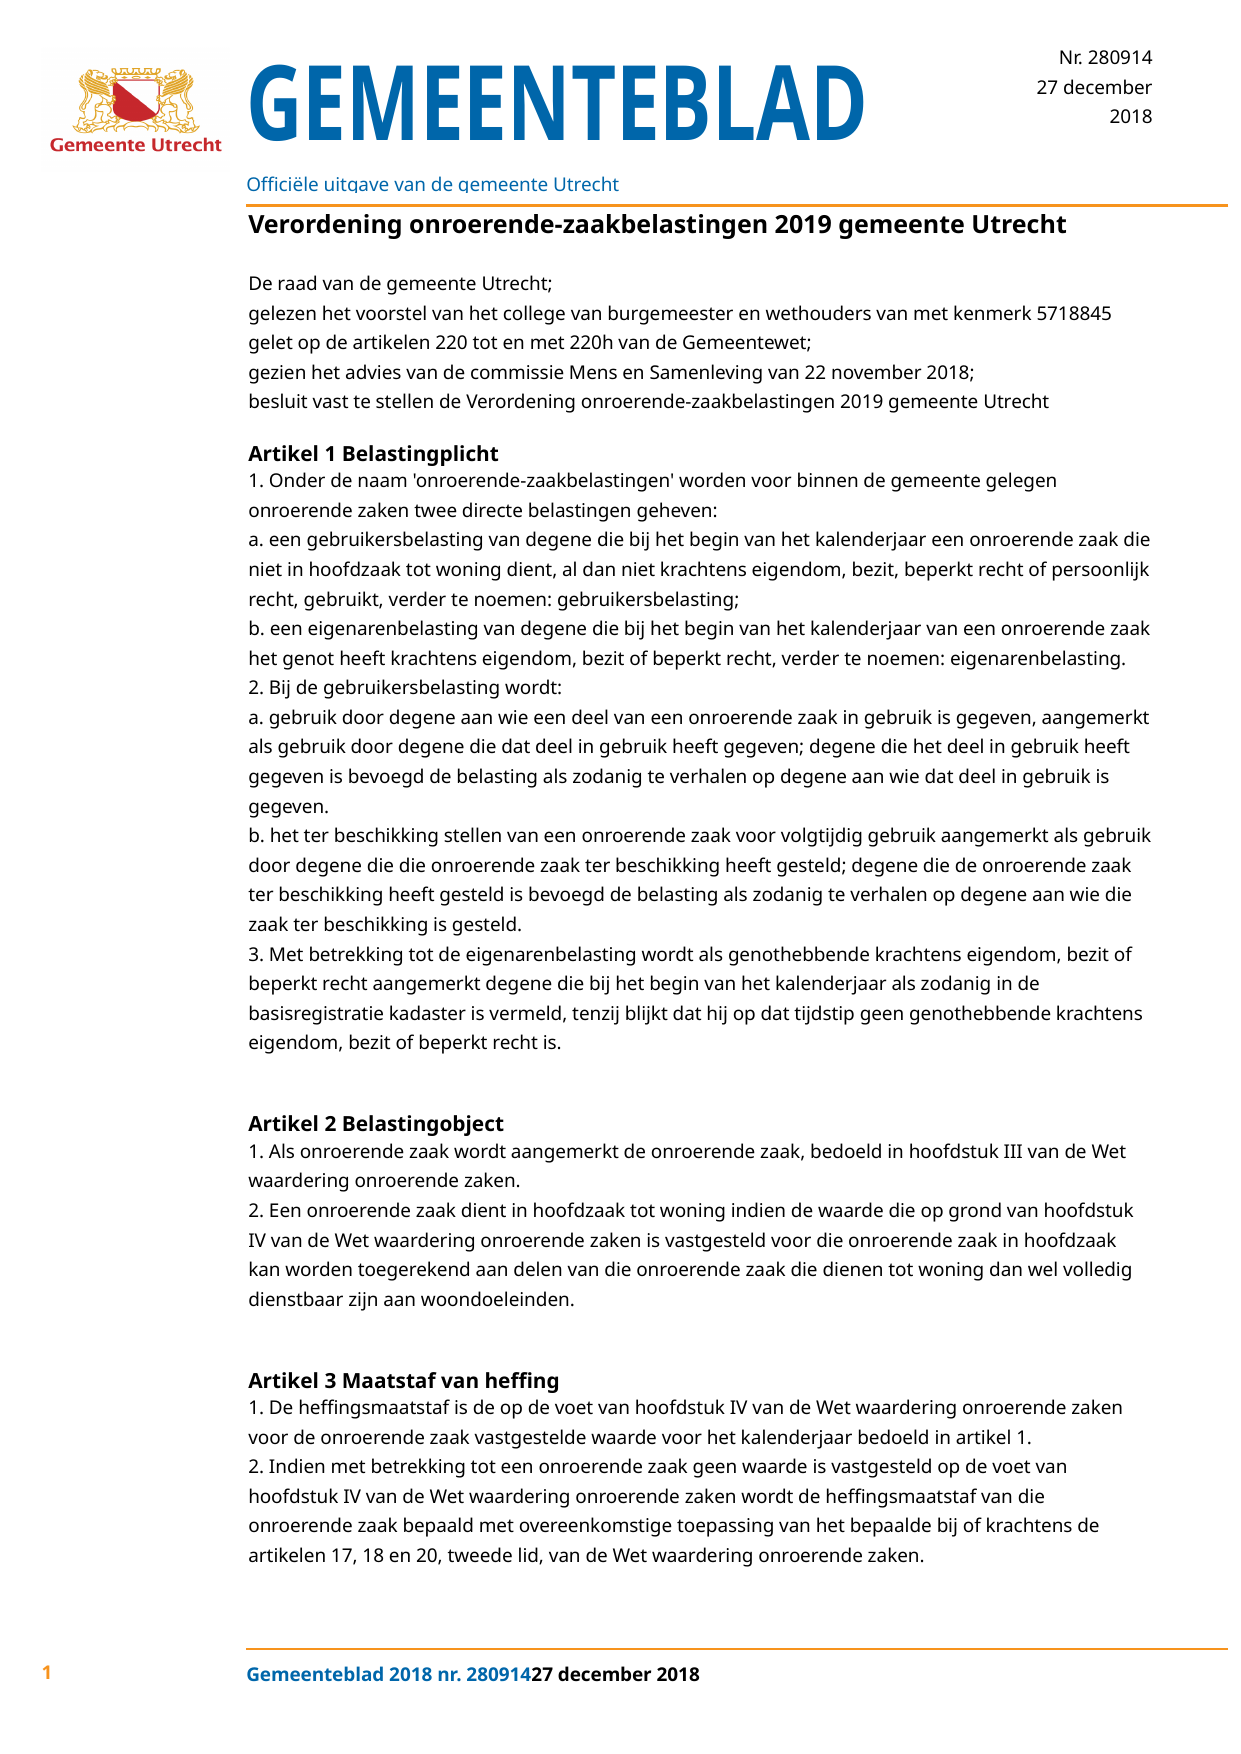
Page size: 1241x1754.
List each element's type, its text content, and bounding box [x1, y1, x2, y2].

picture [41, 47, 231, 172]
text De raad van de gemeente Utrecht; [248, 270, 1152, 296]
text Artikel 2 Belastingobject [248, 1109, 1152, 1138]
text Artikel 1 Belastingplicht [248, 439, 1152, 467]
text 1. Onder de naam 'onroerende-zaakbelastingen' worden voor binnen de gemeente gelegen onroerende zaken twee directe belastingen geheven: [248, 467, 1152, 523]
text gezien het advies van de commissie Mens en Samenleving van 22 november 2018; [248, 359, 1152, 385]
text besluit vast te stellen de Verordening onroerende-zaakbelastingen 2019 gemeente Utrecht [248, 389, 1152, 414]
text 1. De heffingsmaatstaf is de op de voet van hoofdstuk IV van de Wet waardering onroerende zaken voor de onroerende zaak vastgestelde waarde voor het kalenderjaar bedoeld in artikel 1. [248, 1394, 1152, 1450]
text gelet op de artikelen 220 tot en met 220h van de Gemeentewet; [248, 329, 1152, 355]
text Artikel 3 Maatstaf van heffing [248, 1366, 1152, 1394]
text gelezen het voorstel van het college van burgemeester en wethouders van met kenmerk 5718845 [248, 300, 1152, 326]
text 2. Indien met betrekking tot een onroerende zaak geen waarde is vastgesteld op de voet van hoofdstuk IV van de Wet waardering onroerende zaken wordt de heffingsmaatstaf van die onroerende zaak bepaald met overeenkomstige toepassing van het bepaalde bij of krachtens de artikelen 17, 18 en 20, tweede lid, van de Wet waardering onroerende zaken. [248, 1453, 1152, 1568]
text 2. Een onroerende zaak dient in hoofdzaak tot woning indien de waarde die op grond van hoofdstuk IV van de Wet waardering onroerende zaken is vastgesteld voor die onroerende zaak in hoofdzaak kan worden toegerekend aan delen van die onroerende zaak die dienen tot woning dan wel volledig dienstbaar zijn aan woondoeleinden. [248, 1197, 1152, 1312]
text a. een gebruikersbelasting van degene die bij het begin van het kalenderjaar een onroerende zaak die niet in hoofdzaak tot woning dient, al dan niet krachtens eigendom, bezit, beperkt recht of persoonlijk recht, gebruikt, verder te noemen: gebruikersbelasting; [248, 527, 1152, 612]
text b. het ter beschikking stellen van een onroerende zaak voor volgtijdig gebruik aangemerkt als gebruik door degene die die onroerende zaak ter beschikking heeft gesteld; degene die de onroerende zaak ter beschikking heeft gesteld is bevoegd de belasting als zodanig te verhalen op degene aan wie die zaak ter beschikking is gesteld. [248, 822, 1152, 937]
text Verordening onroerende-zaakbelastingen 2019 gemeente Utrecht [248, 207, 1152, 241]
text 1. Als onroerende zaak wordt aangemerkt de onroerende zaak, bedoeld in hoofdstuk III van de Wet waardering onroerende zaken. [248, 1138, 1152, 1193]
text 2. Bij de gebruikersbelasting wordt: [248, 674, 1152, 700]
text b. een eigenarenbelasting van degene die bij het begin van het kalenderjaar van een onroerende zaak het genot heeft krachtens eigendom, bezit of beperkt recht, verder te noemen: eigenarenbelasting. [248, 615, 1152, 671]
text a. gebruik door degene aan wie een deel van een onroerende zaak in gebruik is gegeven, aangemerkt als gebruik door degene die dat deel in gebruik heeft gegeven; degene die het deel in gebruik heeft gegeven is bevoegd de belasting als zodanig te verhalen op degene aan wie dat deel in gebruik is gegeven. [248, 704, 1152, 819]
text 3. Met betrekking tot de eigenarenbelasting wordt als genothebbende krachtens eigendom, bezit of beperkt recht aangemerkt degene die bij het begin van het kalenderjaar als zodanig in de basisregistratie kadaster is vermeld, tenzij blijkt dat hij op dat tijdstip geen genothebbende krachtens eigendom, bezit of beperkt recht is. [248, 941, 1152, 1055]
